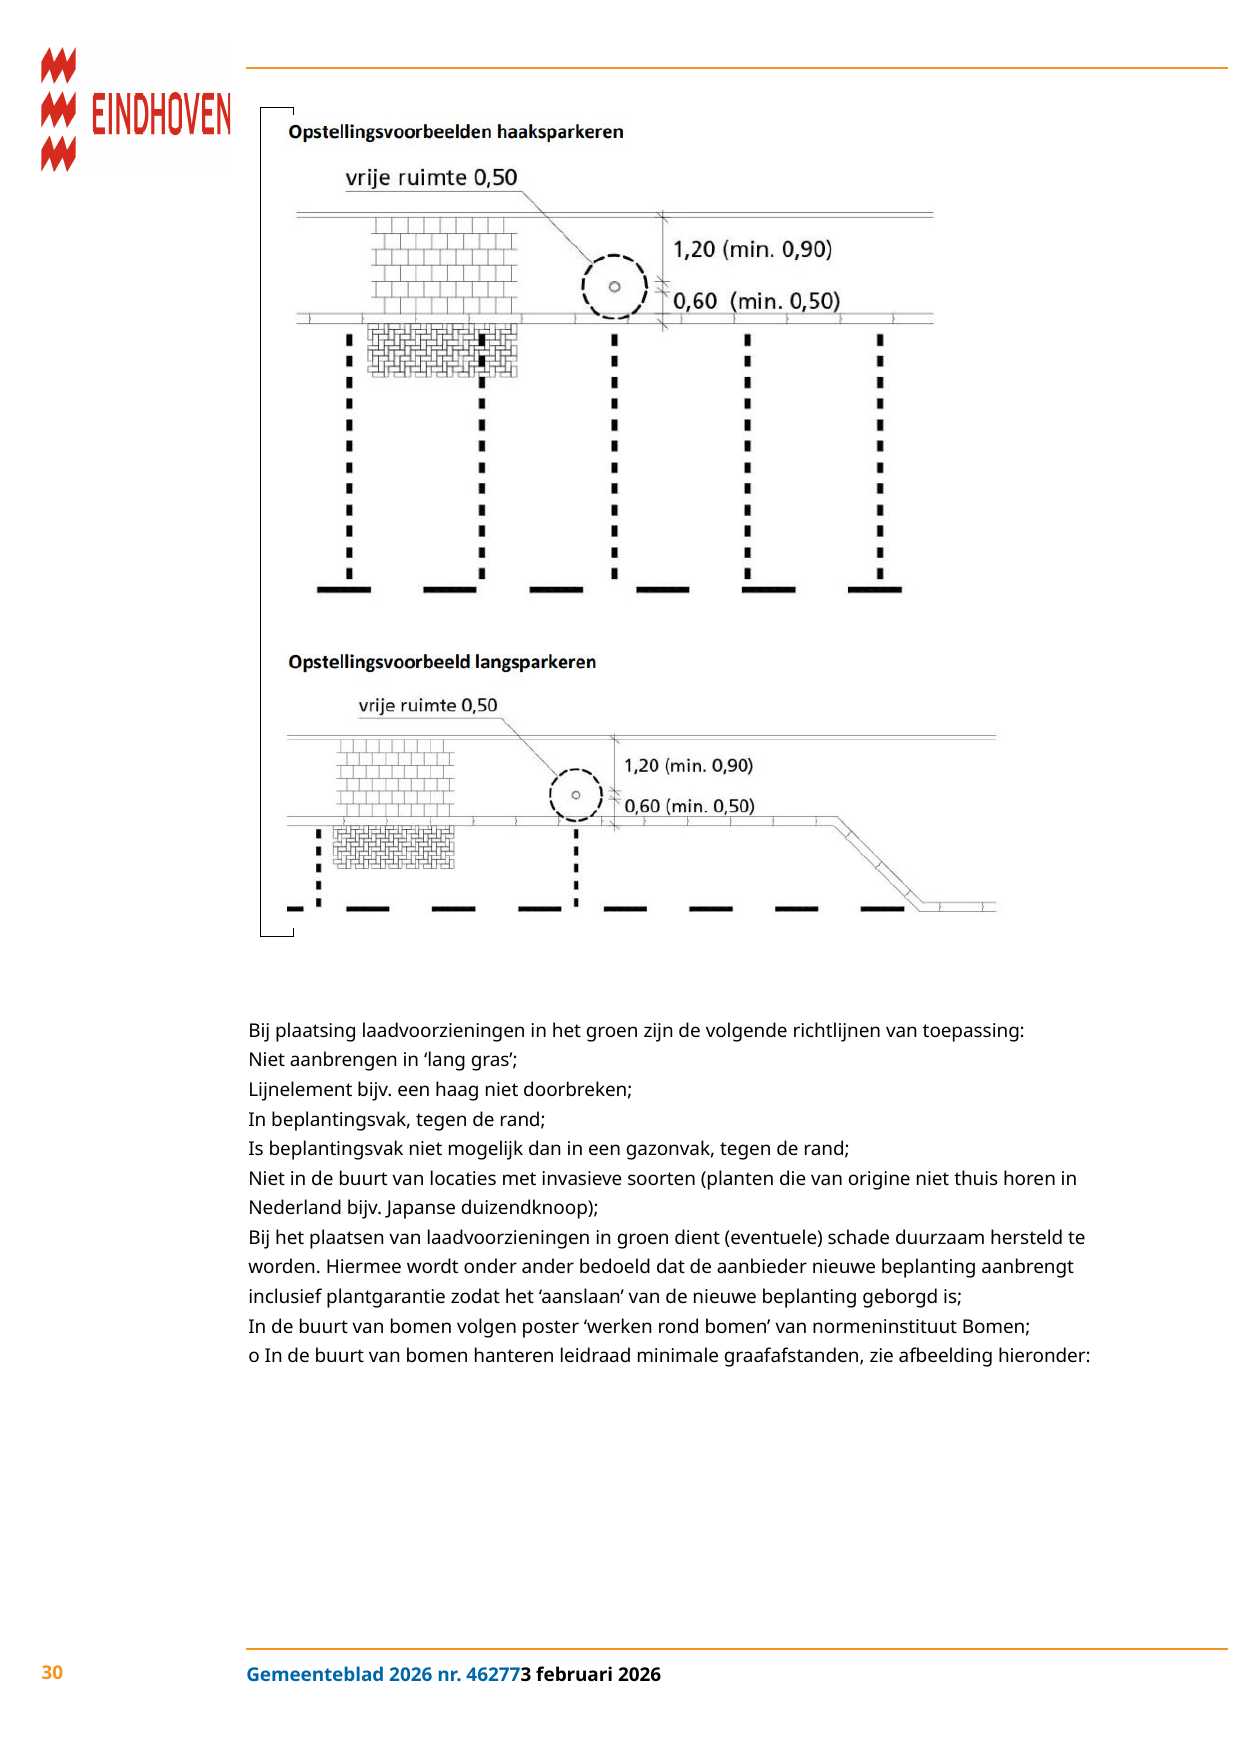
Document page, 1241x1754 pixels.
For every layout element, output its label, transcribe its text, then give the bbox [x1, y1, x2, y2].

text Is beplantingsvak niet mogelijk dan in een gazonvak, tegen de rand; [248, 1135, 1152, 1161]
text In beplantingsvak, tegen de rand; [248, 1106, 1152, 1132]
picture [268, 115, 1008, 928]
text Lijnelement bijv. een haag niet doorbreken; [248, 1076, 1152, 1102]
text Niet aanbrengen in ‘lang gras’; [248, 1047, 1152, 1072]
text Bij het plaatsen van laadvoorzieningen in groen dient (eventuele) schade duurzaam hersteld te worden. Hiermee wordt onder ander bedoeld dat de aanbieder nieuwe beplanting aanbrengt inclusief plantgarantie zodat het ‘aanslaan’ van de nieuwe beplanting geborgd is; [248, 1224, 1152, 1309]
text Niet in de buurt van locaties met invasieve soorten (planten die van origine niet thuis horen in Nederland bijv. Japanse duizendknoop); [248, 1165, 1152, 1220]
text o In de buurt van bomen hanteren leidraad minimale graafafstanden, zie afbeelding hieronder: [248, 1342, 1152, 1368]
text Bij plaatsing laadvoorzieningen in het groen zijn de volgende richtlijnen van toepassing: [248, 1017, 1152, 1043]
text In de buurt van bomen volgen poster ‘werken rond bomen’ van normeninstituut Bomen; [248, 1313, 1152, 1339]
picture [41, 47, 231, 172]
